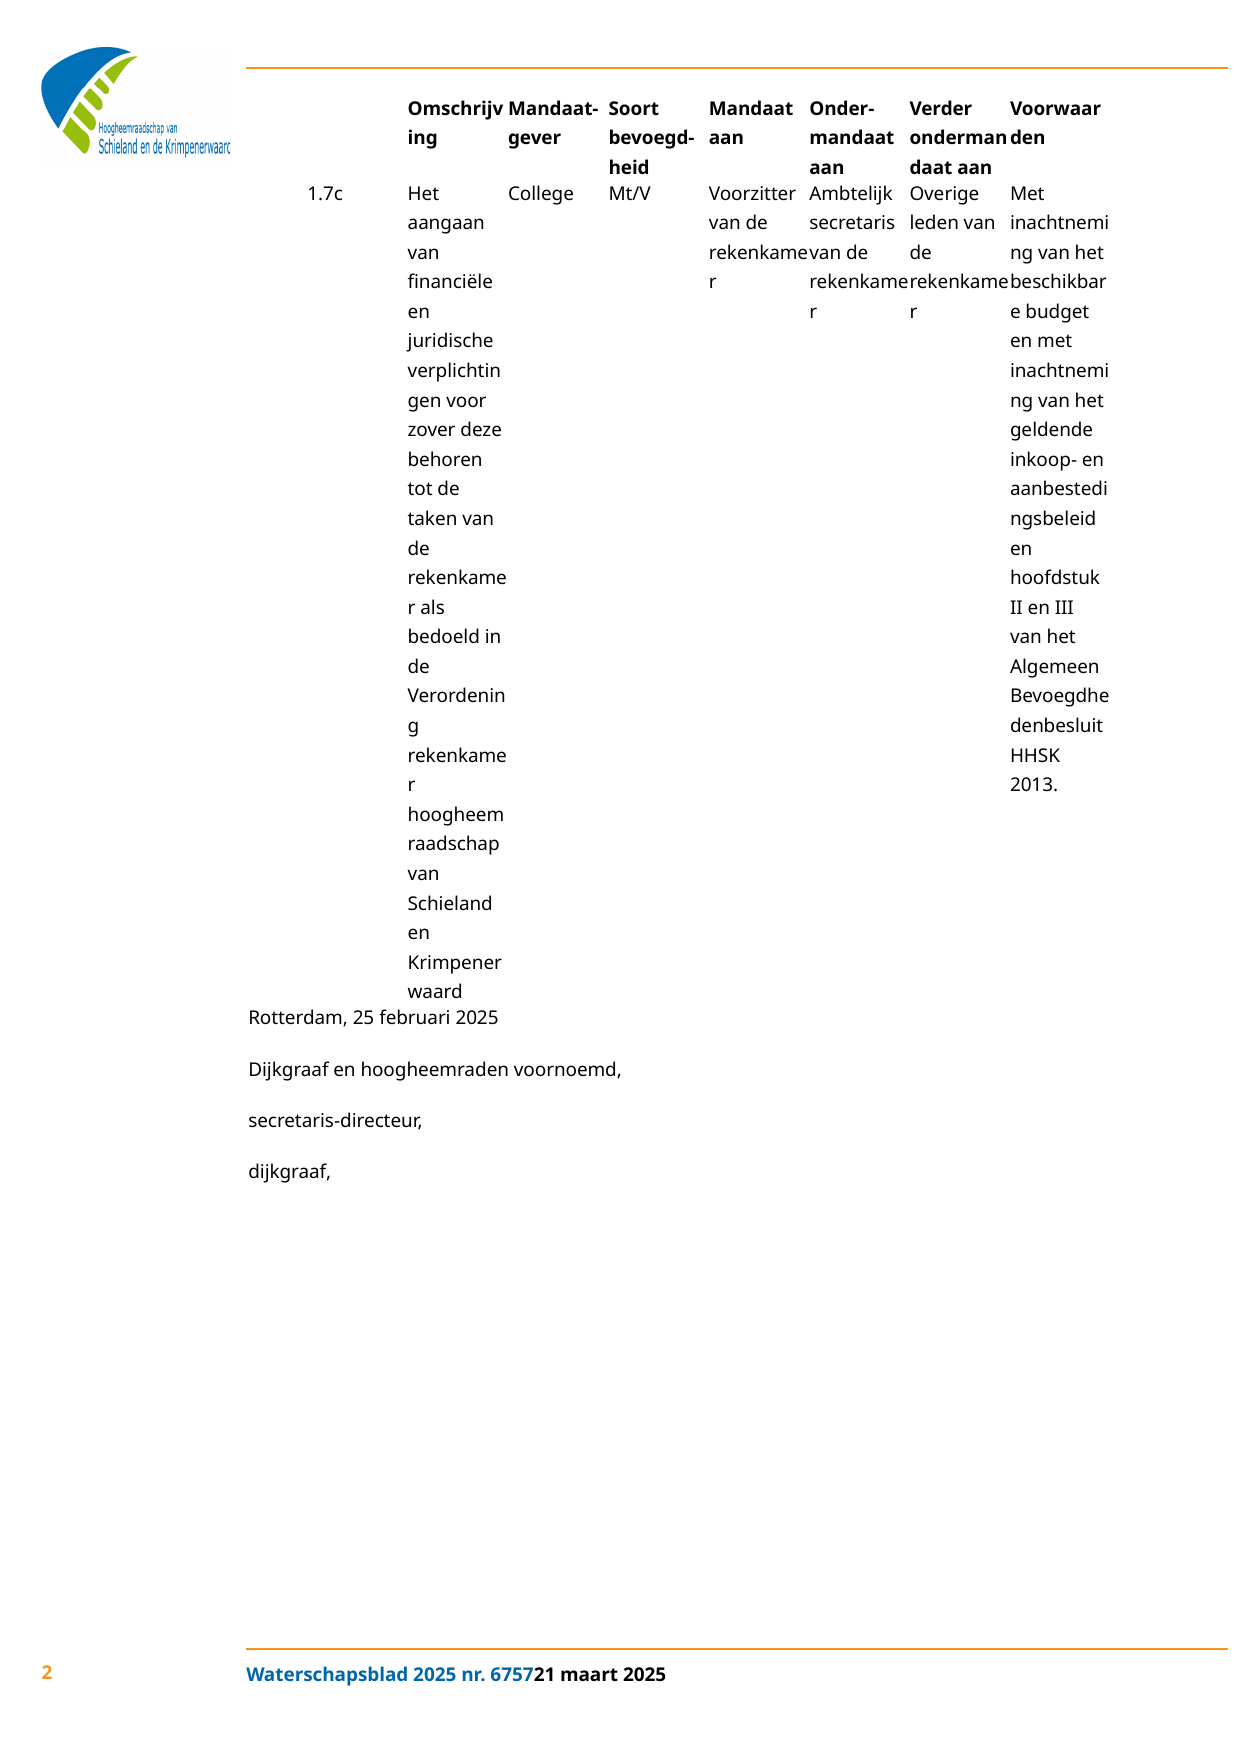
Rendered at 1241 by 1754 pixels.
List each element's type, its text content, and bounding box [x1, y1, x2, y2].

table_header Onder- mandaat aan [809, 95, 909, 180]
table_header Soort bevoegd-heid [608, 95, 709, 180]
table_header Mandaat-gever [508, 95, 608, 180]
text dijkgraaf, [248, 1159, 1152, 1184]
text secretaris-directeur, [248, 1107, 1152, 1133]
table_cell College [508, 180, 608, 1004]
table_header Omschrijving [408, 95, 508, 180]
table_cell [1110, 206, 1211, 1004]
table_header Voorwaarden [1010, 95, 1110, 180]
table_header [307, 95, 407, 180]
table_header Mandaat aan [709, 95, 809, 180]
text Rotterdam, 25 februari 2025 [248, 1004, 1152, 1030]
table_cell Het aangaan van financiële en juridische verplichtingen voor zover deze behoren tot de taken van de rekenkamer als bedoeld in de Verordening rekenkamer hoogheemraadschap van Schieland en Krimpenerwaard [408, 180, 508, 1004]
picture [41, 47, 231, 172]
text Dijkgraaf en hoogheemraden voornoemd, [248, 1056, 1152, 1082]
table_cell Mt/V [608, 180, 709, 1004]
table_cell Voorzitter van de rekenkamer [709, 180, 809, 1004]
table_cell 1.7c [307, 180, 407, 1004]
table_cell Overige leden van de rekenkamer [909, 180, 1010, 1004]
table_cell Ambtelijk secretaris van de rekenkamer [809, 180, 909, 1004]
table_header Verder ondermandaat aan [909, 95, 1010, 180]
table_cell Met inachtneming van het beschikbare budget en met inachtneming van het geldende inkoop- en aanbestedingsbeleid en hoofdstuk II en III van het Algemeen Bevoegdhedenbesluit HHSK 2013. [1010, 180, 1110, 1004]
